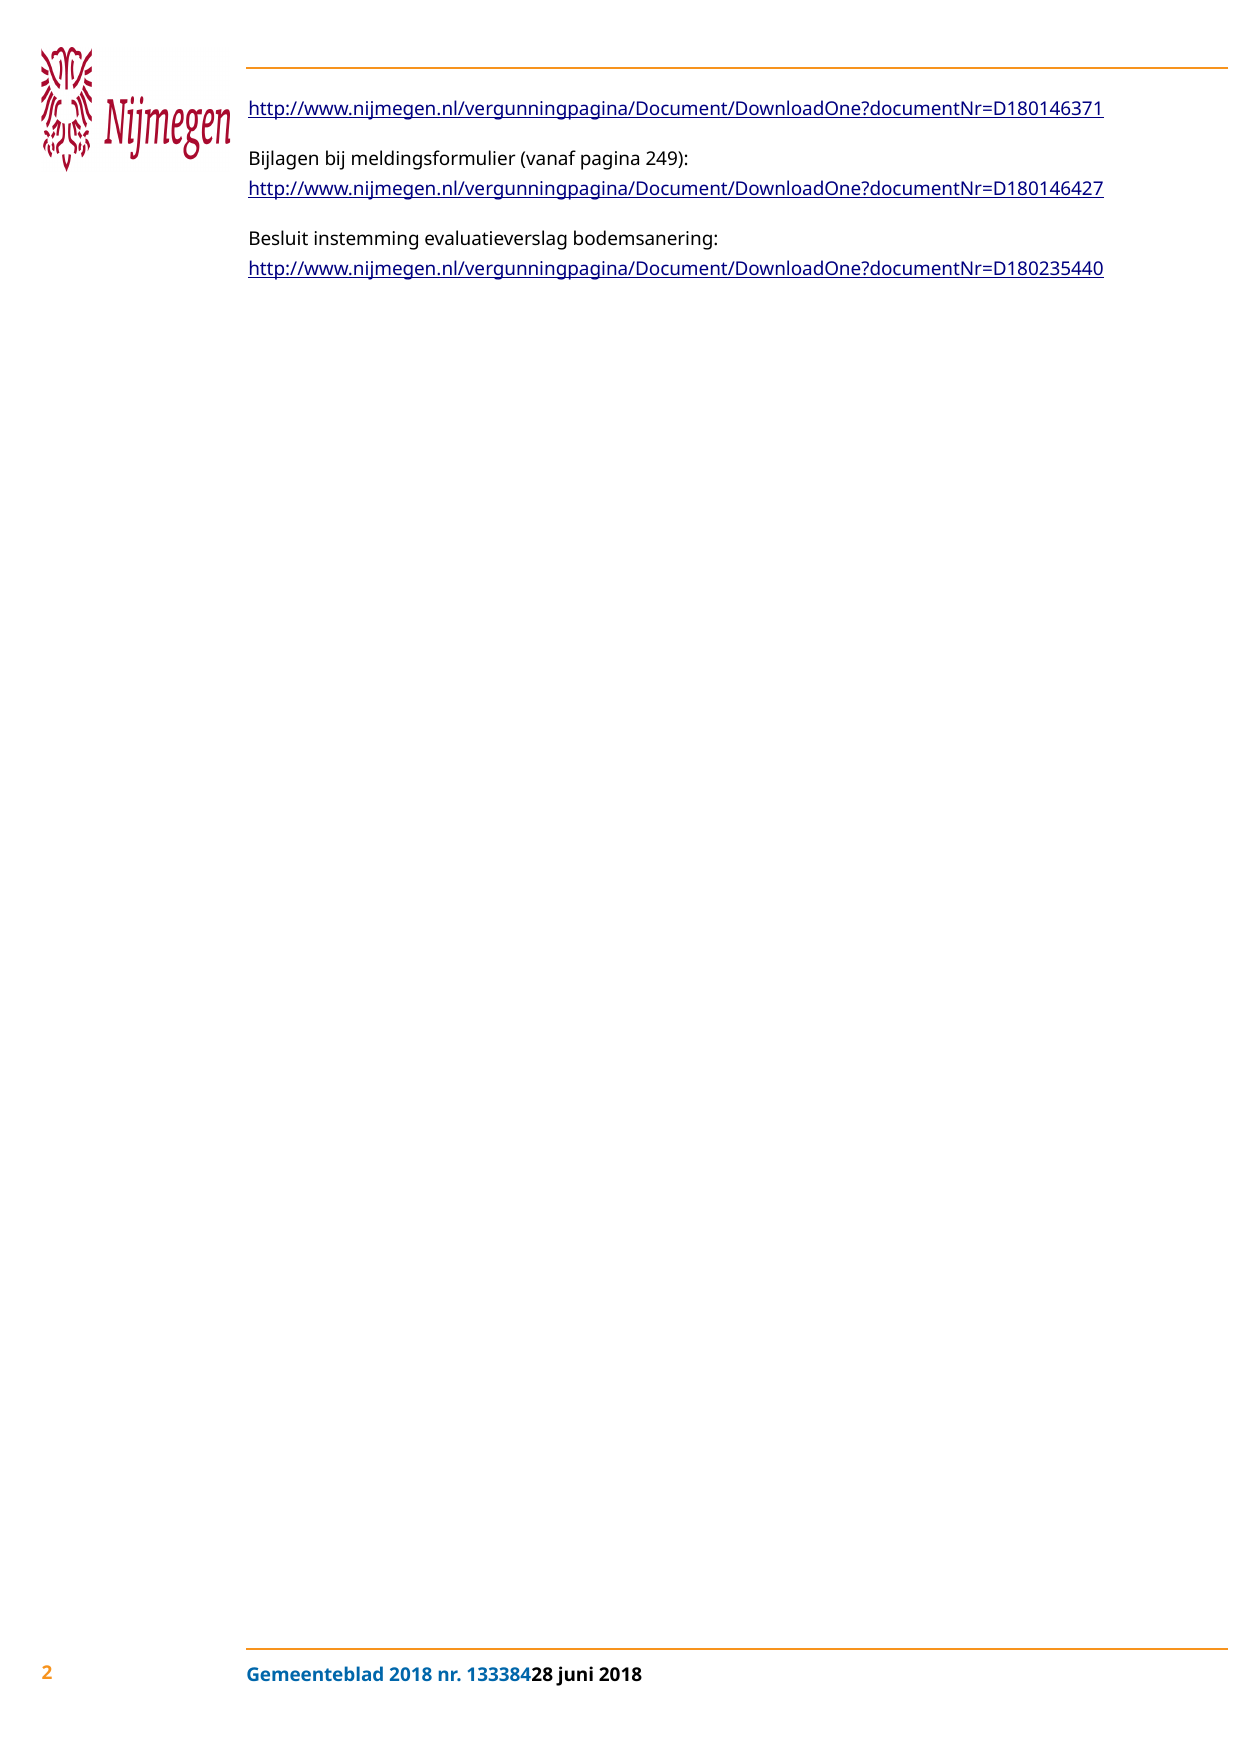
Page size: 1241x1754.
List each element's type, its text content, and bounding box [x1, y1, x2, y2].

picture [41, 47, 231, 172]
text Besluit instemming evaluatieverslag bodemsanering: http://www.nijmegen.nl/vergunningpagina/Document/DownloadOne?documentNr=D180235440 [248, 225, 1152, 281]
text Bijlagen bij meldingsformulier (vanaf pagina 249): http://www.nijmegen.nl/vergunningpagina/Document/DownloadOne?documentNr=D180146427 [248, 145, 1152, 201]
text http://www.nijmegen.nl/vergunningpagina/Document/DownloadOne?documentNr=D180146371 [248, 95, 1152, 121]
